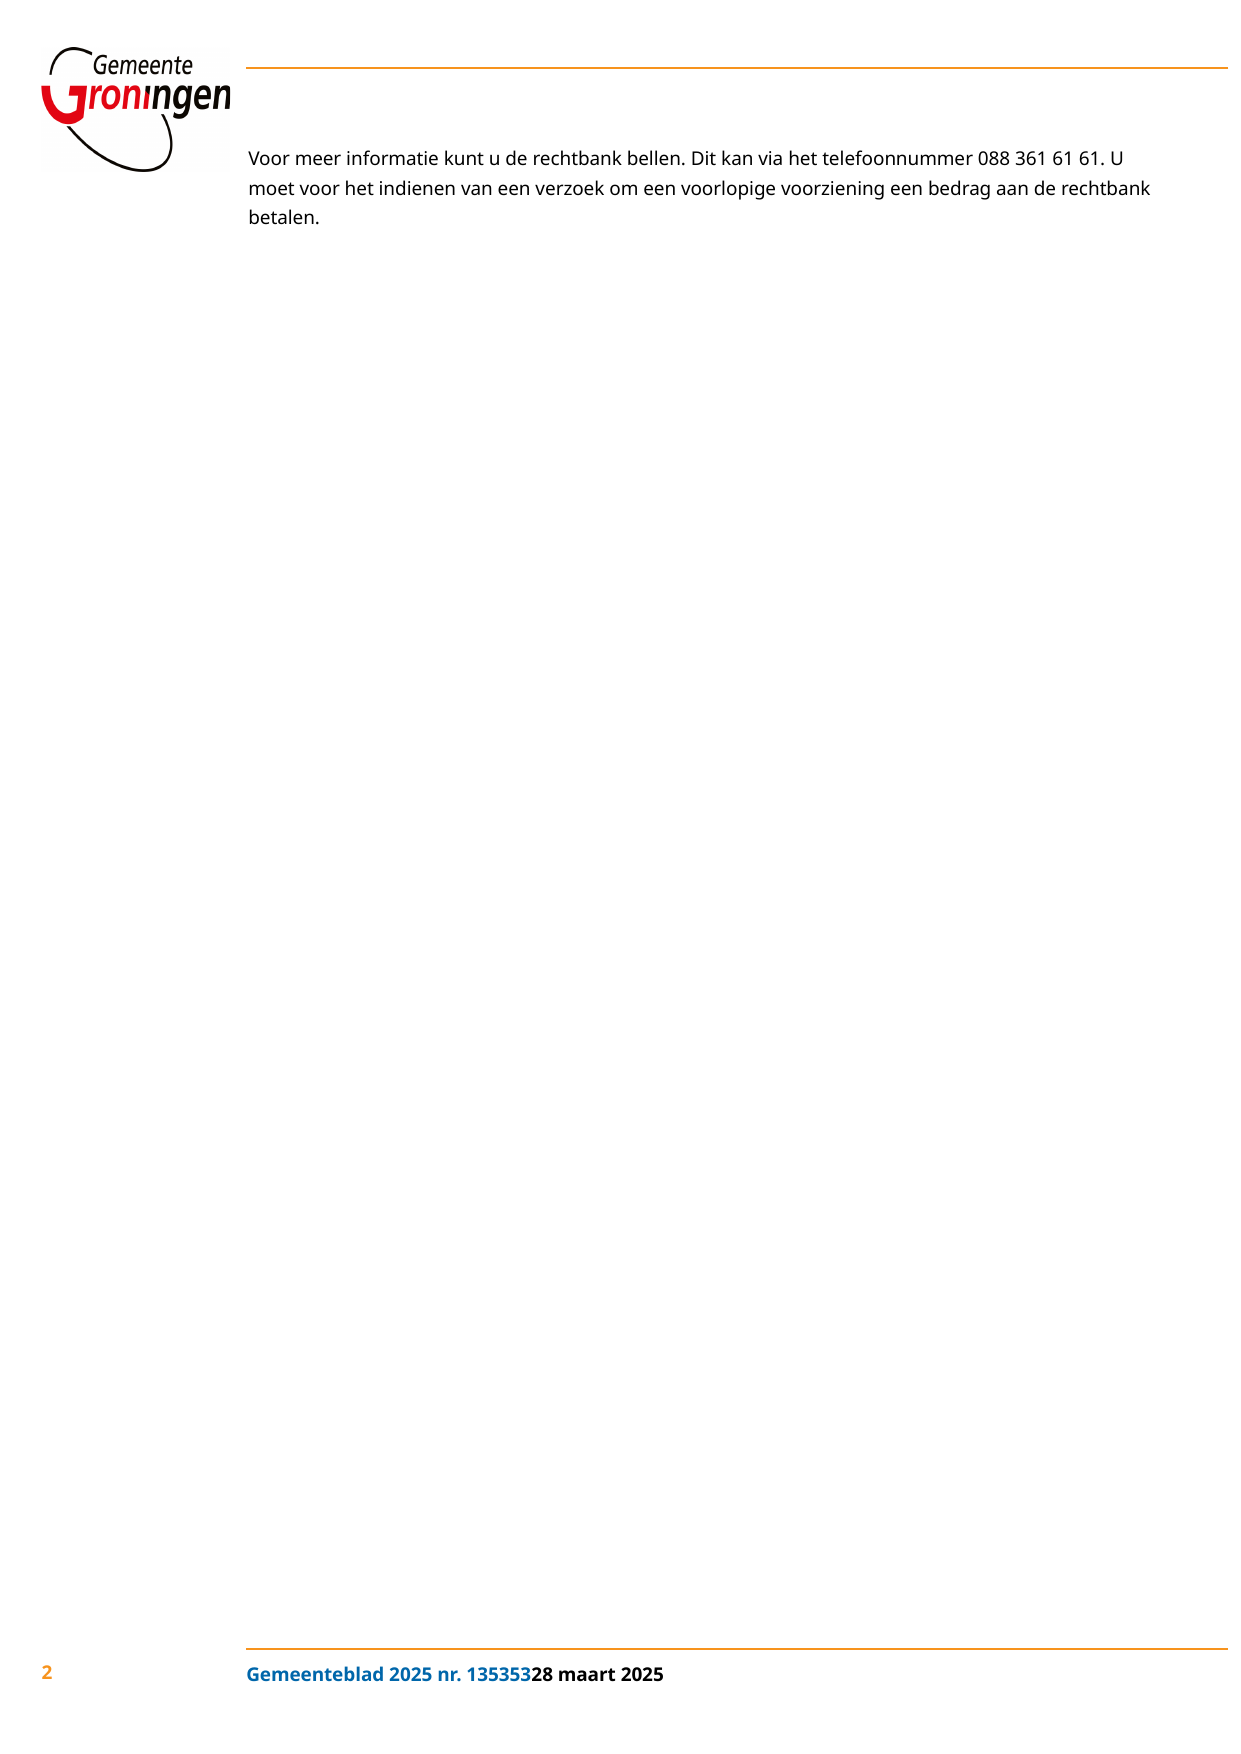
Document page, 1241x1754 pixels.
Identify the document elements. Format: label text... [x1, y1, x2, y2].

picture [41, 47, 231, 172]
text Voor meer informatie kunt u de rechtbank bellen. Dit kan via het telefoonnummer 088 361 61 61. U moet voor het indienen van een verzoek om een voorlopige voorziening een bedrag aan de rechtbank betalen. [248, 145, 1152, 230]
